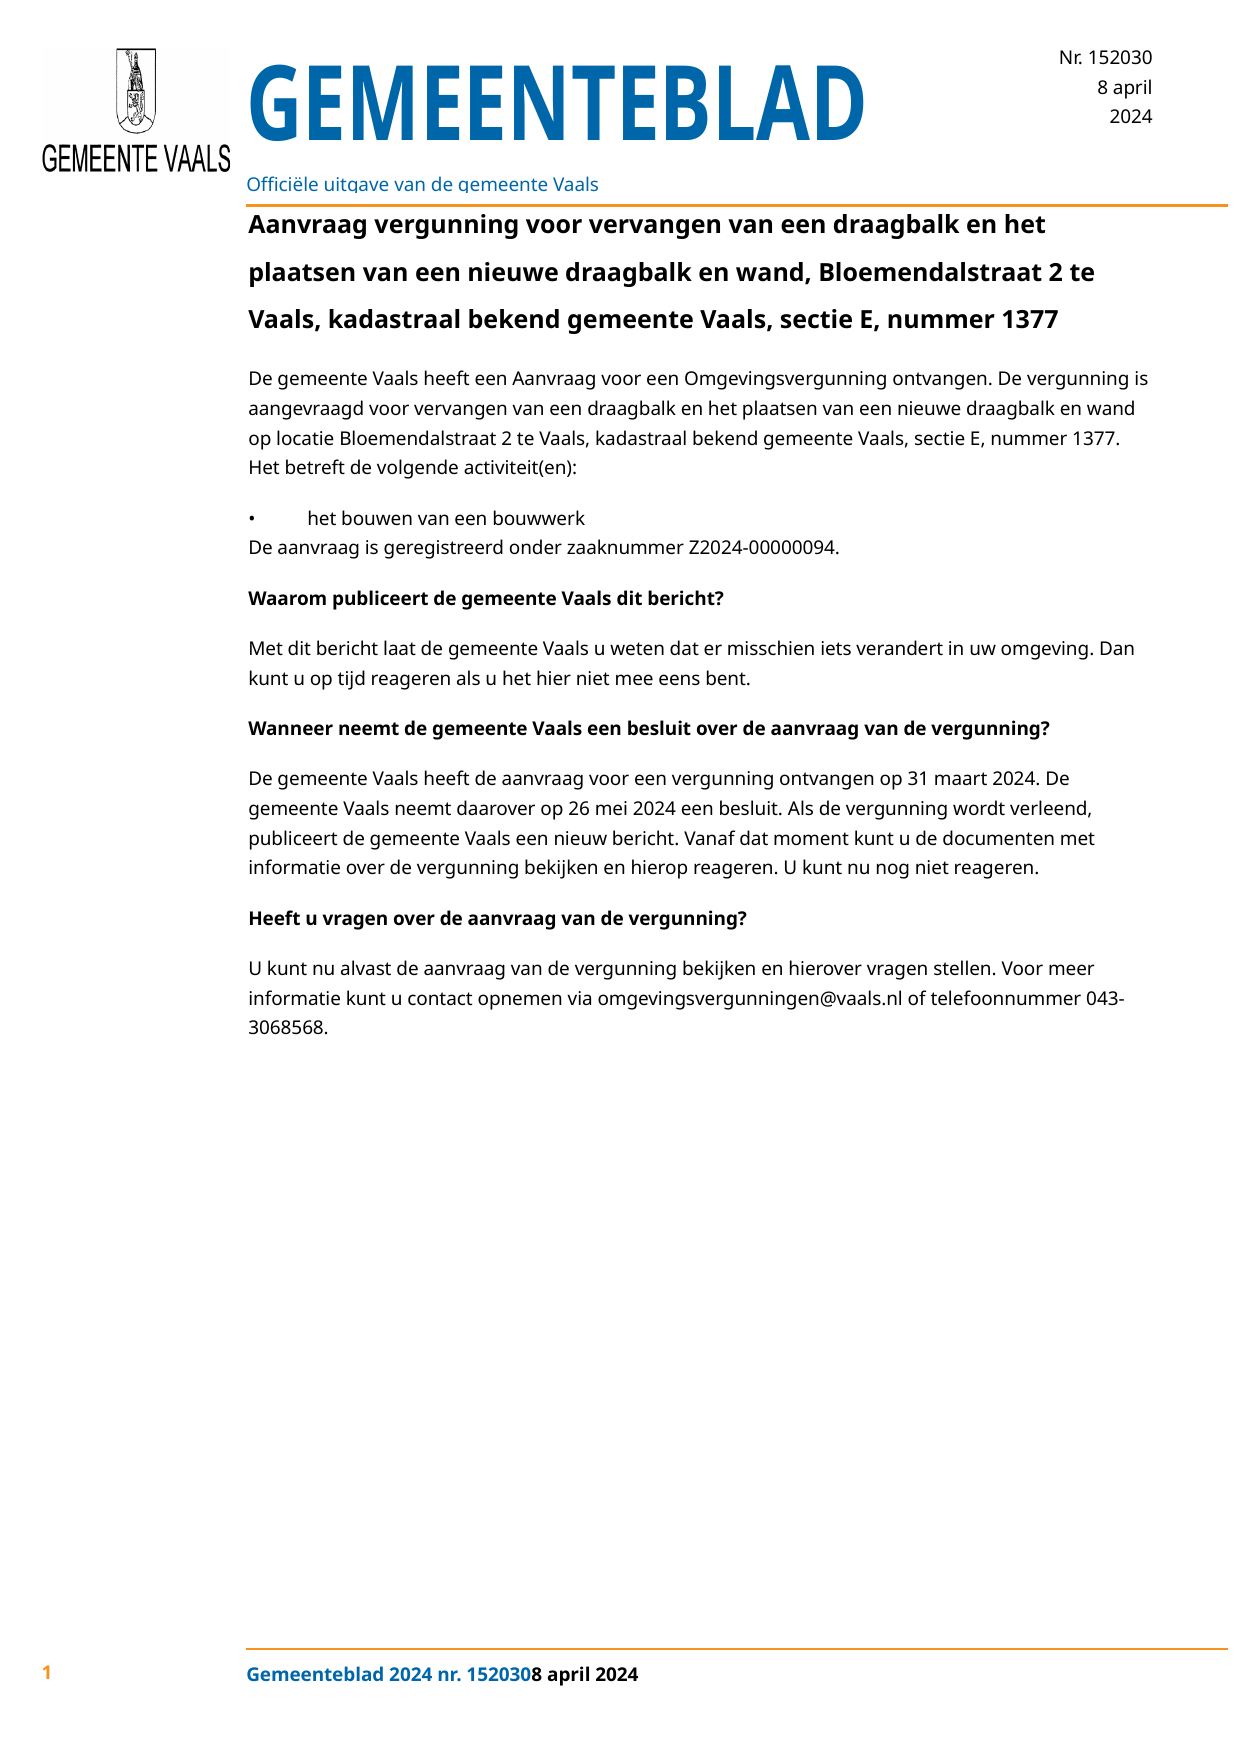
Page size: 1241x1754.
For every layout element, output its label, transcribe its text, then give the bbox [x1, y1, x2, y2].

text De gemeente Vaals heeft de aanvraag voor een vergunning ontvangen op 31 maart 2024. De gemeente Vaals neemt daarover op 26 mei 2024 een besluit. Als de vergunning wordt verleend, publiceert de gemeente Vaals een nieuw bericht. Vanaf dat moment kunt u de documenten met informatie over de vergunning bekijken en hierop reageren. U kunt nu nog niet reageren. [248, 766, 1152, 880]
text Wanneer neemt de gemeente Vaals een besluit over de aanvraag van de vergunning? [248, 715, 1152, 741]
text Waarom publiceert de gemeente Vaals dit bericht? [248, 585, 1152, 610]
picture [41, 47, 231, 172]
text Met dit bericht laat de gemeente Vaals u weten dat er misschien iets verandert in uw omgeving. Dan kunt u op tijd reageren als u het hier niet mee eens bent. [248, 635, 1152, 690]
text U kunt nu alvast de aanvraag van de vergunning bekijken en hierover vragen stellen. Voor meer informatie kunt u contact opnemen via omgevingsvergunningen@vaals.nl of telefoonnummer 043-3068568. [248, 955, 1152, 1040]
text Aanvraag vergunning voor vervangen van een draagbalk en het plaatsen van een nieuwe draagbalk en wand, Bloemendalstraat 2 te Vaals, kadastraal bekend gemeente Vaals, sectie E, nummer 1377 [248, 207, 1152, 336]
text De aanvraag is geregistreerd onder zaaknummer Z2024-00000094. [248, 534, 1152, 560]
text Heeft u vragen over de aanvraag van de vergunning? [248, 905, 1152, 930]
list het bouwen van een bouwwerk [248, 505, 1152, 530]
text De gemeente Vaals heeft een Aanvraag voor een Omgevingsvergunning ontvangen. De vergunning is aangevraagd voor vervangen van een draagbalk en het plaatsen van een nieuwe draagbalk en wand op locatie Bloemendalstraat 2 te Vaals, kadastraal bekend gemeente Vaals, sectie E, nummer 1377. Het betreft de volgende activiteit(en): [248, 366, 1152, 480]
